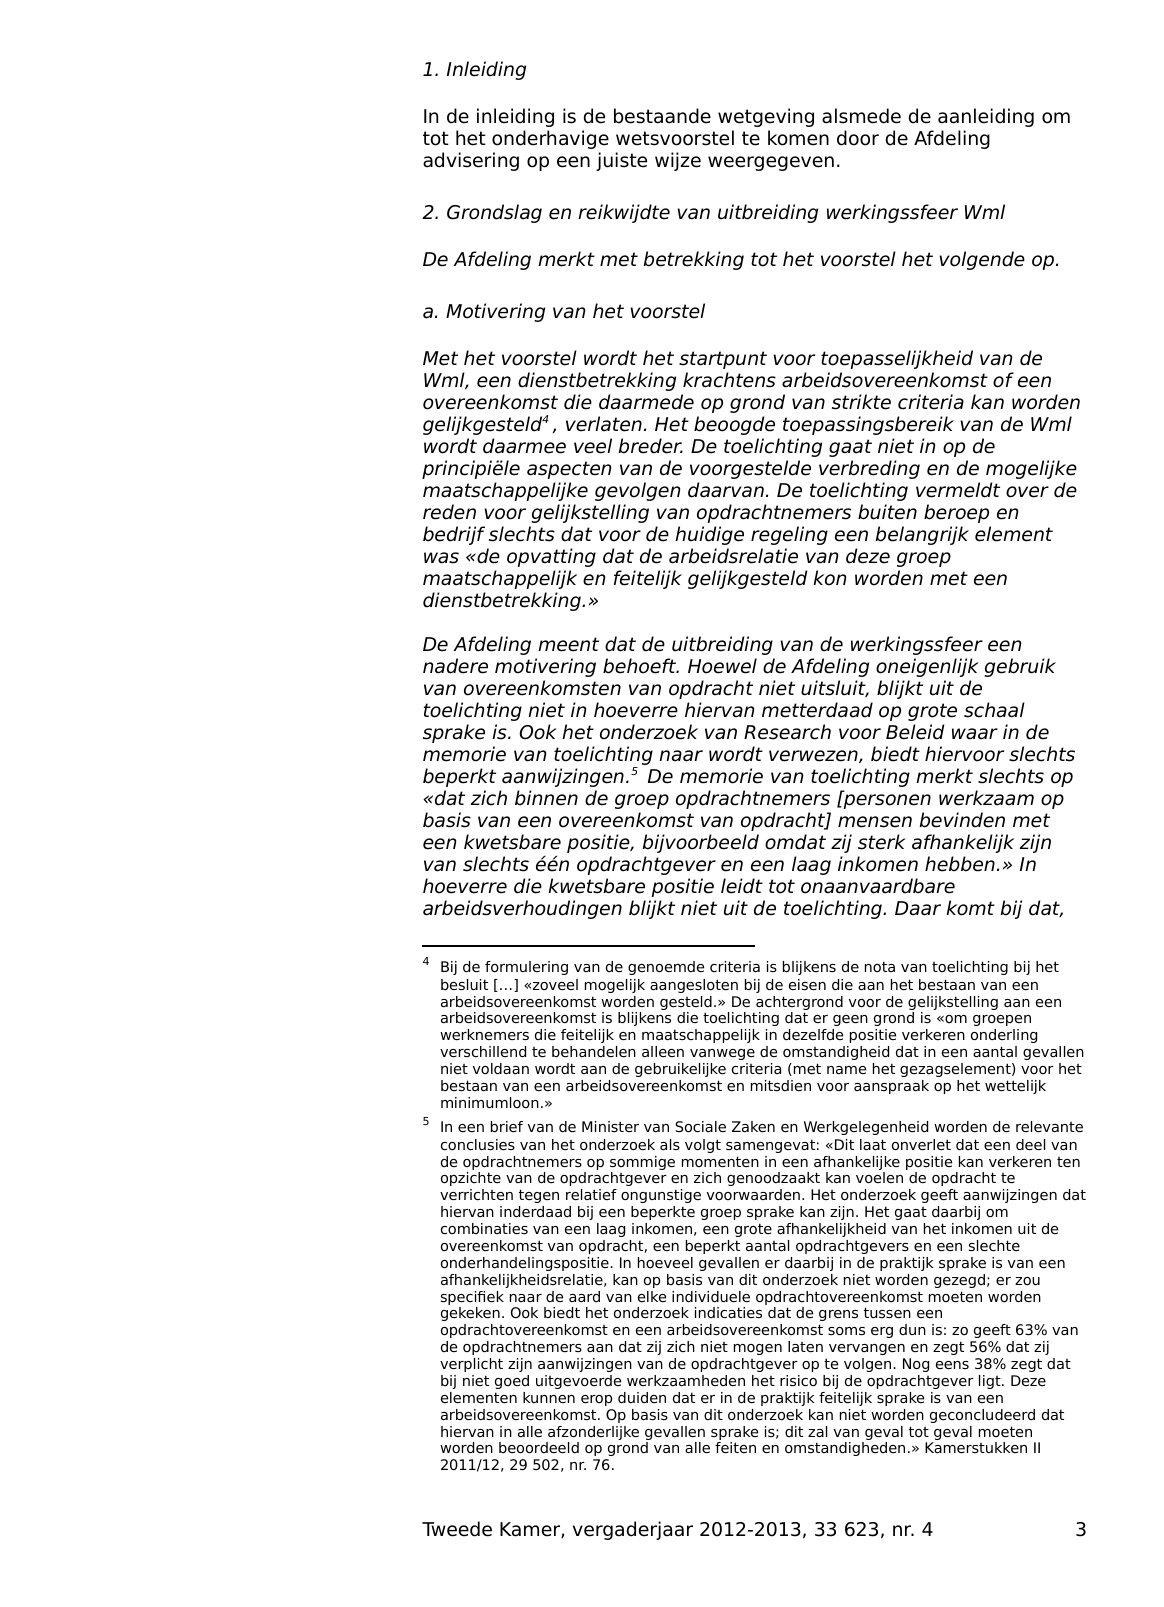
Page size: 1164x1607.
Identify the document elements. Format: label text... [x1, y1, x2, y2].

text In de inleiding is de bestaande wetgeving alsmede de aanleiding om tot het onderhavige wetsvoorstel te komen door de Afdeling advisering op een juiste wijze weergegeven. [422, 106, 1087, 172]
subtitle a. Motivering van het voorstel [422, 301, 1087, 323]
text De Afdeling meent dat de uitbreiding van de werkingssfeer een nadere motivering behoeft. Hoewel de Afdeling oneigenlijk gebruik van overeenkomsten van opdracht niet uitsluit, blijkt uit de toelichting niet in hoeverre hiervan metterdaad op grote schaal sprake is. Ook het onderzoek van Research voor Beleid waar in de memorie van toelichting naar wordt verwezen, biedt hiervoor slechts beperkt aanwijzingen. De memorie van toelichting merkt slechts op «dat zich binnen de groep opdrachtnemers [personen werkzaam op basis van een overeenkomst van opdracht] mensen bevinden met een kwetsbare positie, bijvoorbeeld omdat zij sterk afhankelijk zijn van slechts één opdrachtgever en een laag inkomen hebben.» In hoeverre die kwetsbare positie leidt tot onaanvaardbare arbeidsverhoudingen blijkt niet uit de toelichting. Daar komt bij dat, [422, 634, 1087, 919]
text De Afdeling merkt met betrekking tot het voorstel het volgende op. [422, 249, 1087, 271]
subtitle 1. Inleiding [422, 59, 1087, 81]
text In een brief van de Minister van Sociale Zaken en Werkgelegenheid worden de relevante conclusies van het onderzoek als volgt samengevat: «Dit laat onverlet dat een deel van de opdrachtnemers op sommige momenten in een afhankelijke positie kan verkeren ten opzichte van de opdrachtgever en zich genoodzaakt kan voelen de opdracht te verrichten tegen relatief ongunstige voorwaarden. Het onderzoek geeft aanwijzingen dat hiervan inderdaad bij een beperkte groep sprake kan zijn. Het gaat daarbij om combinaties van een laag inkomen, een grote afhankelijkheid van het inkomen uit de overeenkomst van opdracht, een beperkt aantal opdrachtgevers en een slechte onderhandelingspositie. In hoeveel gevallen er daarbij in de praktijk sprake is van een afhankelijkheidsrelatie, kan op basis van dit onderzoek niet worden gezegd; er zou specifiek naar de aard van elke individuele opdrachtovereenkomst moeten worden gekeken. Ook biedt het onderzoek indicaties dat de grens tussen een opdrachtovereenkomst en een arbeidsovereenkomst soms erg dun is: zo geeft 63% van de opdrachtnemers aan dat zij zich niet mogen laten vervangen en zegt 56% dat zij verplicht zijn aanwijzingen van de opdrachtgever op te volgen. Nog eens 38% zegt dat bij niet goed uitgevoerde werkzaamheden het risico bij de opdrachtgever ligt. Deze elementen kunnen erop duiden dat er in de praktijk feitelijk sprake is van een arbeidsovereenkomst. Op basis van dit onderzoek kan niet worden geconcludeerd dat hiervan in alle afzonderlijke gevallen sprake is; dit zal van geval tot geval moeten worden beoordeeld op grond van alle feiten en omstandigheden.» Kamerstukken II 2011/12, 29 502, nr. 76. [422, 1115, 1087, 1474]
subtitle 2. Grondslag en reikwijdte van uitbreiding werkingssfeer Wml [422, 202, 1087, 224]
text Bij de formulering van de genoemde criteria is blijkens de nota van toelichting bij het besluit […] «zoveel mogelijk aangesloten bij de eisen die aan het bestaan van een arbeidsovereenkomst worden gesteld.» De achtergrond voor de gelijkstelling aan een arbeidsovereenkomst is blijkens die toelichting dat er geen grond is «om groepen werknemers die feitelijk en maatschappelijk in dezelfde positie verkeren onderling verschillend te behandelen alleen vanwege de omstandigheid dat in een aantal gevallen niet voldaan wordt aan de gebruikelijke criteria (met name het gezagselement) voor het bestaan van een arbeidsovereenkomst en mitsdien voor aanspraak op het wettelijk minimumloon.» [422, 955, 1087, 1112]
text Met het voorstel wordt het startpunt voor toepasselijkheid van de Wml, een dienstbetrekking krachtens arbeidsovereenkomst of een overeenkomst die daarmede op grond van strikte criteria kan worden gelijkgesteld, verlaten. Het beoogde toepassingsbereik van de Wml wordt daarmee veel breder. De toelichting gaat niet in op de principiële aspecten van de voorgestelde verbreding en de mogelijke maatschappelijke gevolgen daarvan. De toelichting vermeldt over de reden voor gelijkstelling van opdrachtnemers buiten beroep en bedrijf slechts dat voor de huidige regeling een belangrijk element was «de opvatting dat de arbeidsrelatie van deze groep maatschappelijk en feitelijk gelijkgesteld kon worden met een dienstbetrekking.» [422, 348, 1087, 612]
